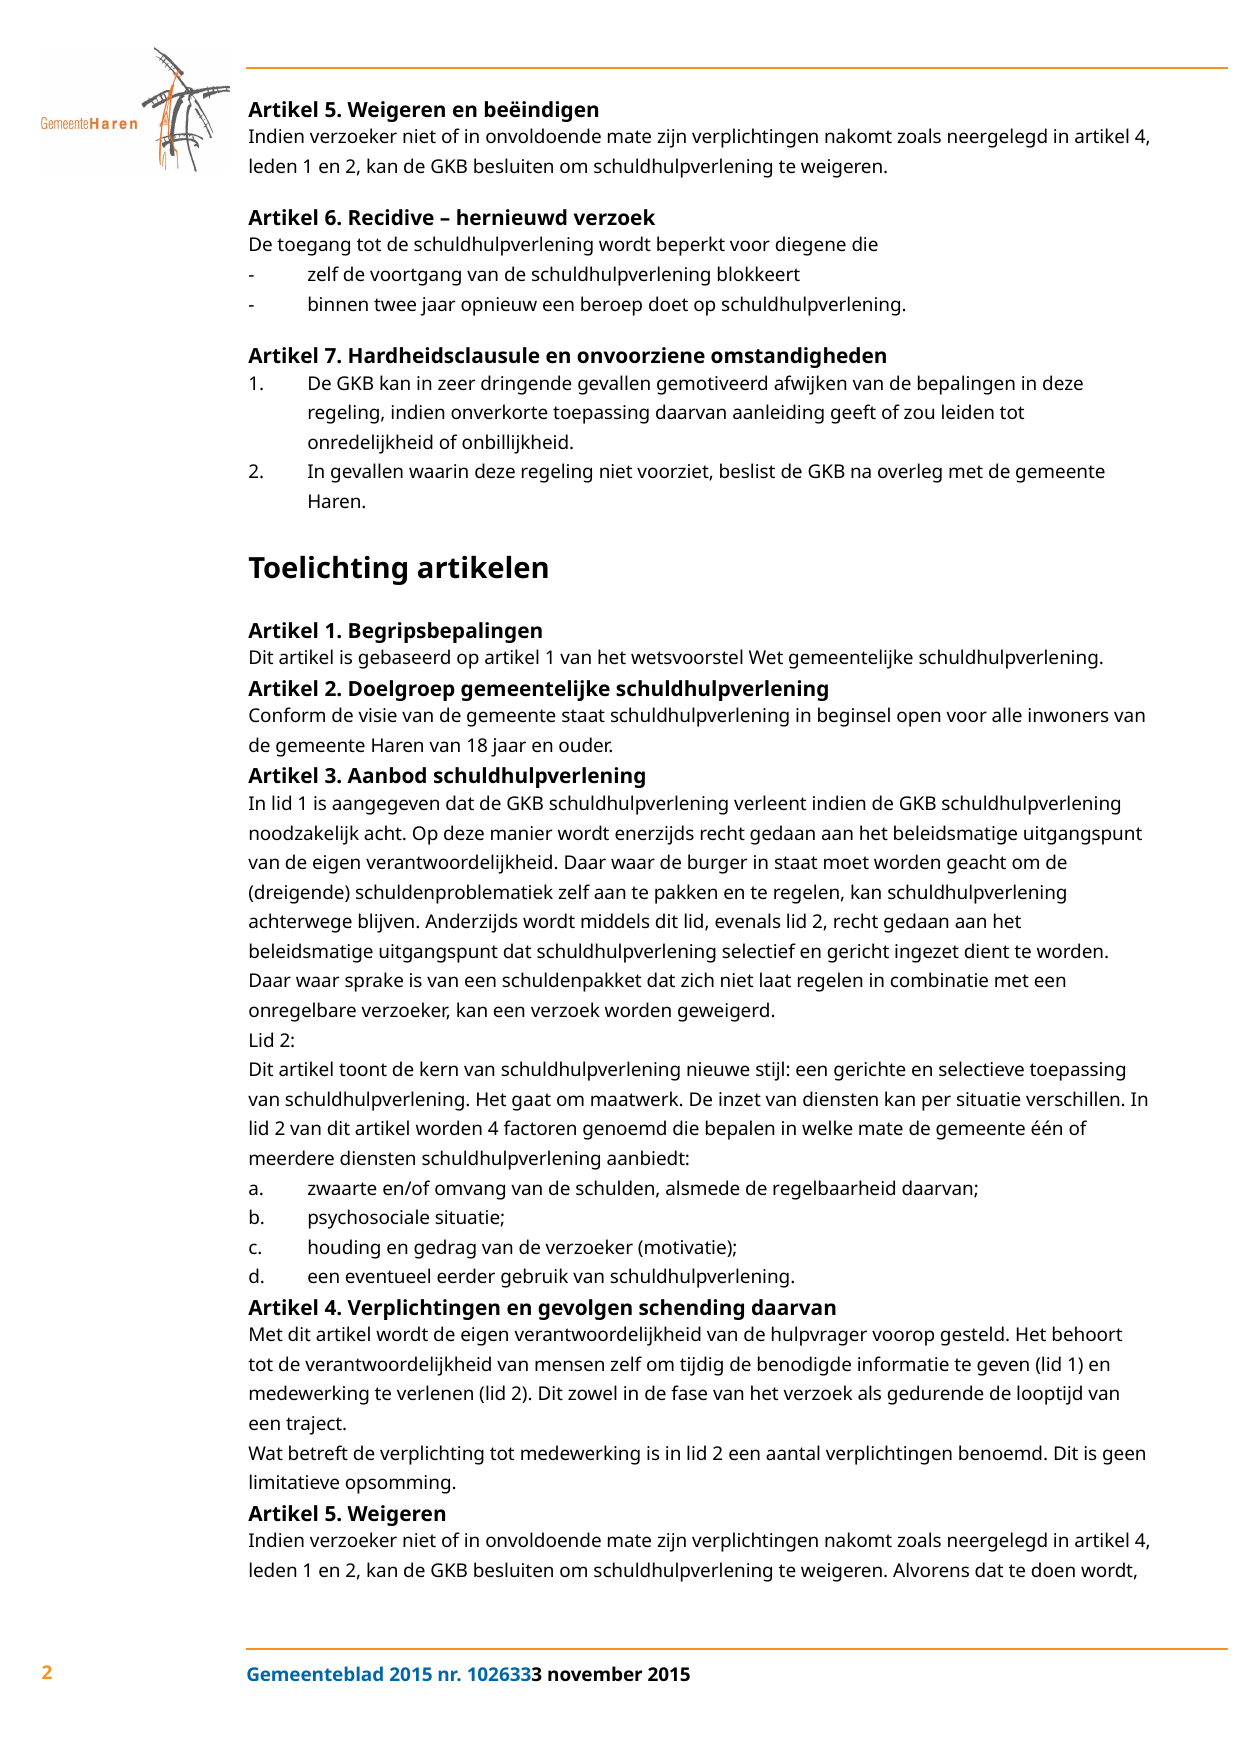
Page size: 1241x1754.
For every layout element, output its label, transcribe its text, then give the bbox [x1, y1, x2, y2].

list zwaarte en/of omvang van de schulden, alsmede de regelbaarheid daarvan; [248, 1175, 1152, 1200]
list houding en gedrag van de verzoeker (motivatie); [248, 1234, 1152, 1259]
text Dit artikel toont de kern van schuldhulpverlening nieuwe stijl: een gerichte en selectieve toepassing van schuldhulpverlening. Het gaat om maatwerk. De inzet van diensten kan per situatie verschillen. In lid 2 van dit artikel worden 4 factoren genoemd die bepalen in welke mate de gemeente één of meerdere diensten schuldhulpverlening aanbiedt: [248, 1056, 1152, 1171]
text Wat betreft de verplichting tot medewerking is in lid 2 een aantal verplichtingen benoemd. Dit is geen limitatieve opsomming. [248, 1440, 1152, 1495]
list psychosociale situatie; [248, 1204, 1152, 1230]
text Artikel 5. Weigeren en beëindigen [248, 95, 1152, 123]
text Lid 2: [248, 1027, 1152, 1052]
text Dit artikel is gebaseerd op artikel 1 van het wetsvoorstel Wet gemeentelijke schuldhulpverlening. [248, 644, 1152, 670]
text Indien verzoeker niet of in onvoldoende mate zijn verplichtingen nakomt zoals neergelegd in artikel 4, leden 1 en 2, kan de GKB besluiten om schuldhulpverlening te weigeren. Alvorens dat te doen wordt, [248, 1527, 1152, 1583]
text De toegang tot de schuldhulpverlening wordt beperkt voor diegene die [248, 232, 1152, 257]
text Indien verzoeker niet of in onvoldoende mate zijn verplichtingen nakomt zoals neergelegd in artikel 4, leden 1 en 2, kan de GKB besluiten om schuldhulpverlening te weigeren. [248, 123, 1152, 178]
text Artikel 1. Begripsbepalingen [248, 616, 1152, 644]
text Artikel 6. Recidive – hernieuwd verzoek [248, 203, 1152, 232]
text Artikel 3. Aanbod schuldhulpverlening [248, 762, 1152, 790]
text Toelichting artikelen [248, 547, 1152, 587]
list binnen twee jaar opnieuw een beroep doet op schuldhulpverlening. [248, 291, 1152, 317]
text In lid 1 is aangegeven dat de GKB schuldhulpverlening verleent indien de GKB schuldhulpverlening noodzakelijk acht. Op deze manier wordt enerzijds recht gedaan aan het beleidsmatige uitgangspunt van de eigen verantwoordelijkheid. Daar waar de burger in staat moet worden geacht om de (dreigende) schuldenproblematiek zelf aan te pakken en te regelen, kan schuldhulpverlening achterwege blijven. Anderzijds wordt middels dit lid, evenals lid 2, recht gedaan aan het beleidsmatige uitgangspunt dat schuldhulpverlening selectief en gericht ingezet dient te worden. Daar waar sprake is van een schuldenpakket dat zich niet laat regelen in combinatie met een onregelbare verzoeker, kan een verzoek worden geweigerd. [248, 790, 1152, 1023]
text Artikel 5. Weigeren [248, 1499, 1152, 1527]
text Artikel 7. Hardheidsclausule en onvoorziene omstandigheden [248, 341, 1152, 370]
list een eventueel eerder gebruik van schuldhulpverlening. [248, 1263, 1152, 1289]
picture [41, 47, 231, 172]
text Artikel 2. Doelgroep gemeentelijke schuldhulpverlening [248, 674, 1152, 702]
list De GKB kan in zeer dringende gevallen gemotiveerd afwijken van de bepalingen in deze regeling, indien onverkorte toepassing daarvan aanleiding geeft of zou leiden tot onredelijkheid of onbillijkheid. [248, 370, 1152, 454]
text Artikel 4. Verplichtingen en gevolgen schending daarvan [248, 1293, 1152, 1321]
text Met dit artikel wordt de eigen verantwoordelijkheid van de hulpvrager voorop gesteld. Het behoort tot de verantwoordelijkheid van mensen zelf om tijdig de benodigde informatie te geven (lid 1) en medewerking te verlenen (lid 2). Dit zowel in de fase van het verzoek als gedurende de looptijd van een traject. [248, 1321, 1152, 1436]
list In gevallen waarin deze regeling niet voorziet, beslist de GKB na overleg met de gemeente Haren. [248, 458, 1152, 514]
list zelf de voortgang van de schuldhulpverlening blokkeert [248, 261, 1152, 287]
text Conform de visie van de gemeente staat schuldhulpverlening in beginsel open voor alle inwoners van de gemeente Haren van 18 jaar en ouder. [248, 702, 1152, 758]
